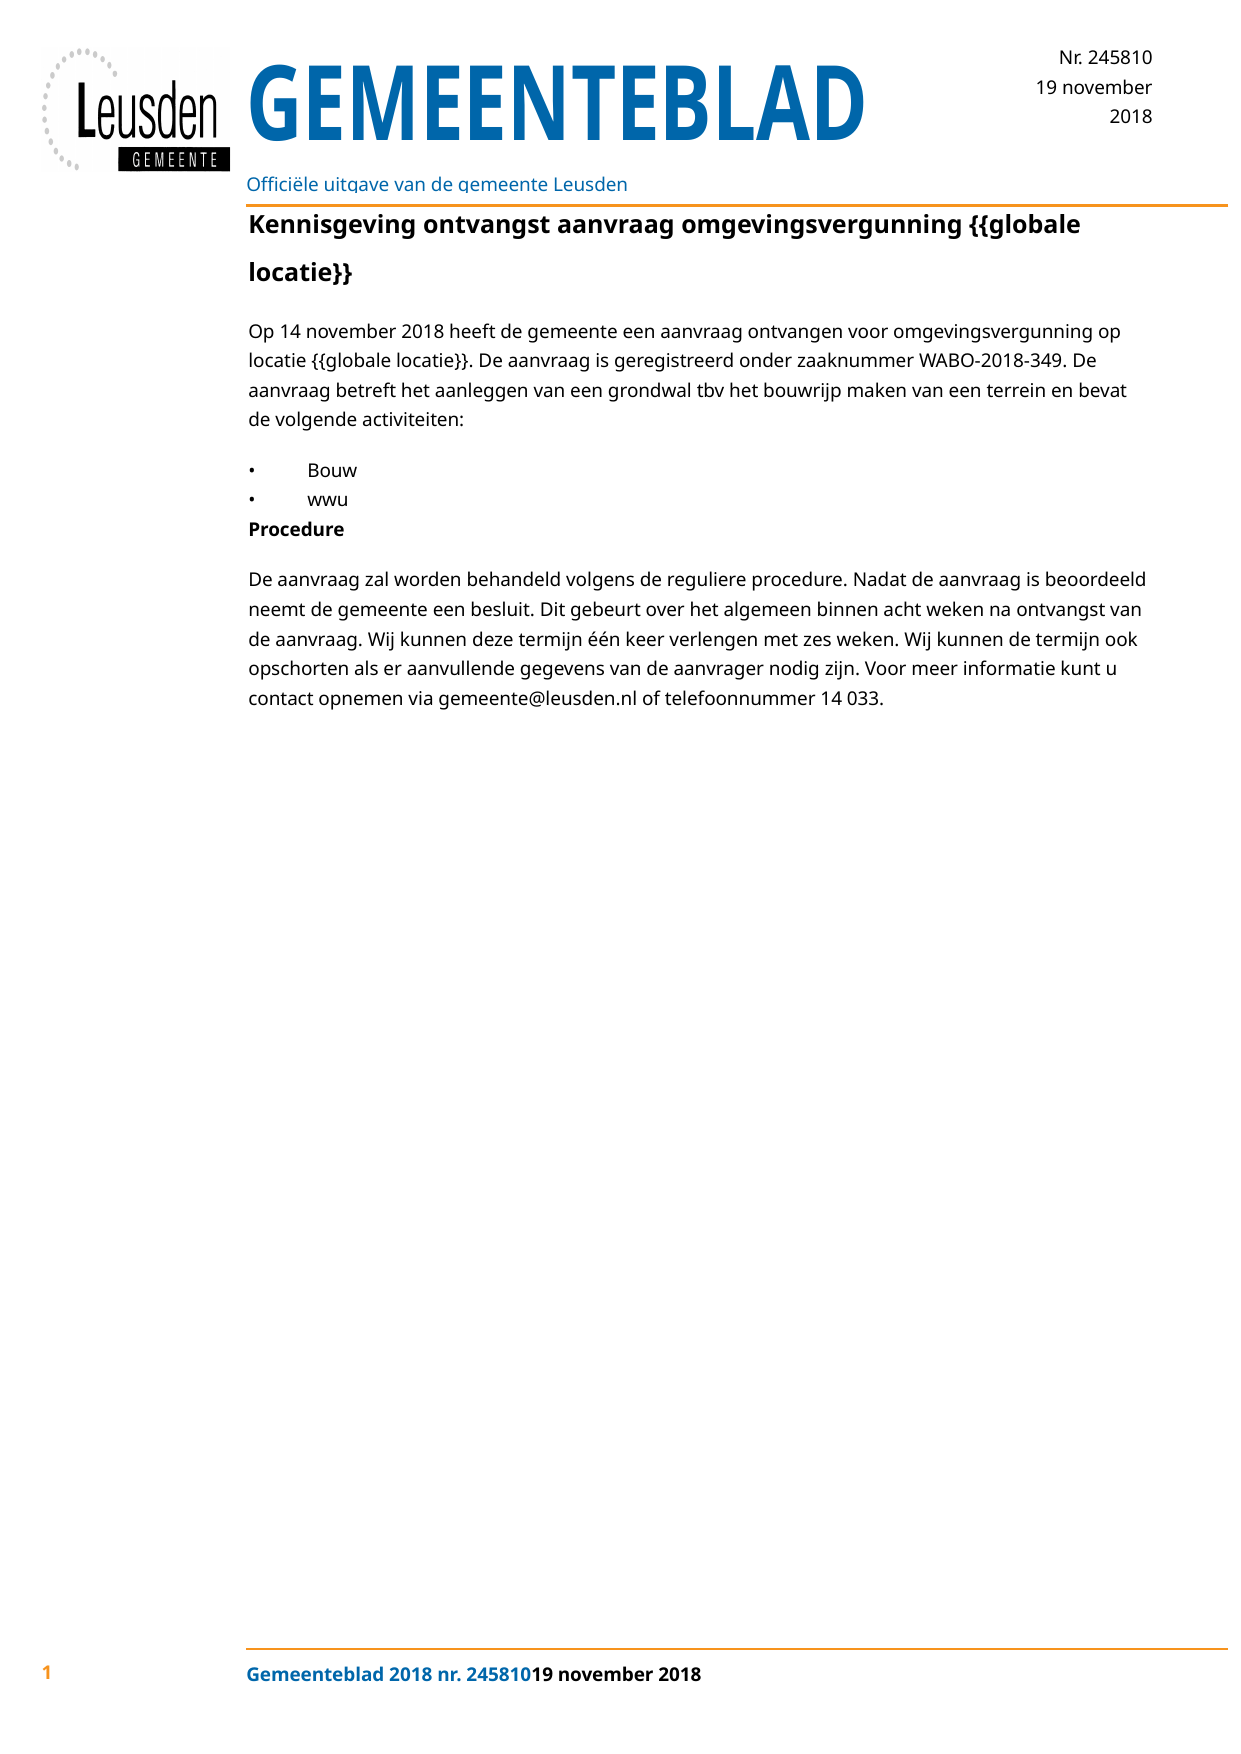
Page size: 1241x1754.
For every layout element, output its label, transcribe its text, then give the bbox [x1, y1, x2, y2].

text De aanvraag zal worden behandeld volgens de reguliere procedure. Nadat de aanvraag is beoordeeld neemt de gemeente een besluit. Dit gebeurt over het algemeen binnen acht weken na ontvangst van de aanvraag. Wij kunnen deze termijn één keer verlengen met zes weken. Wij kunnen de termijn ook opschorten als er aanvullende gegevens van de aanvrager nodig zijn. Voor meer informatie kunt u contact opnemen via gemeente@leusden.nl of telefoonnummer 14 033. [248, 567, 1152, 711]
picture [41, 47, 231, 172]
list Bouw [248, 457, 1152, 483]
text Procedure [248, 516, 1152, 542]
text Op 14 november 2018 heeft de gemeente een aanvraag ontvangen voor omgevingsvergunning op locatie {{globale locatie}}. De aanvraag is geregistreerd onder zaaknummer WABO-2018-349. De aanvraag betreft het aanleggen van een grondwal tbv het bouwrijp maken van een terrein en bevat de volgende activiteiten: [248, 318, 1152, 432]
text Kennisgeving ontvangst aanvraag omgevingsvergunning {{globale locatie}} [248, 207, 1152, 288]
list wwu [248, 487, 1152, 512]
